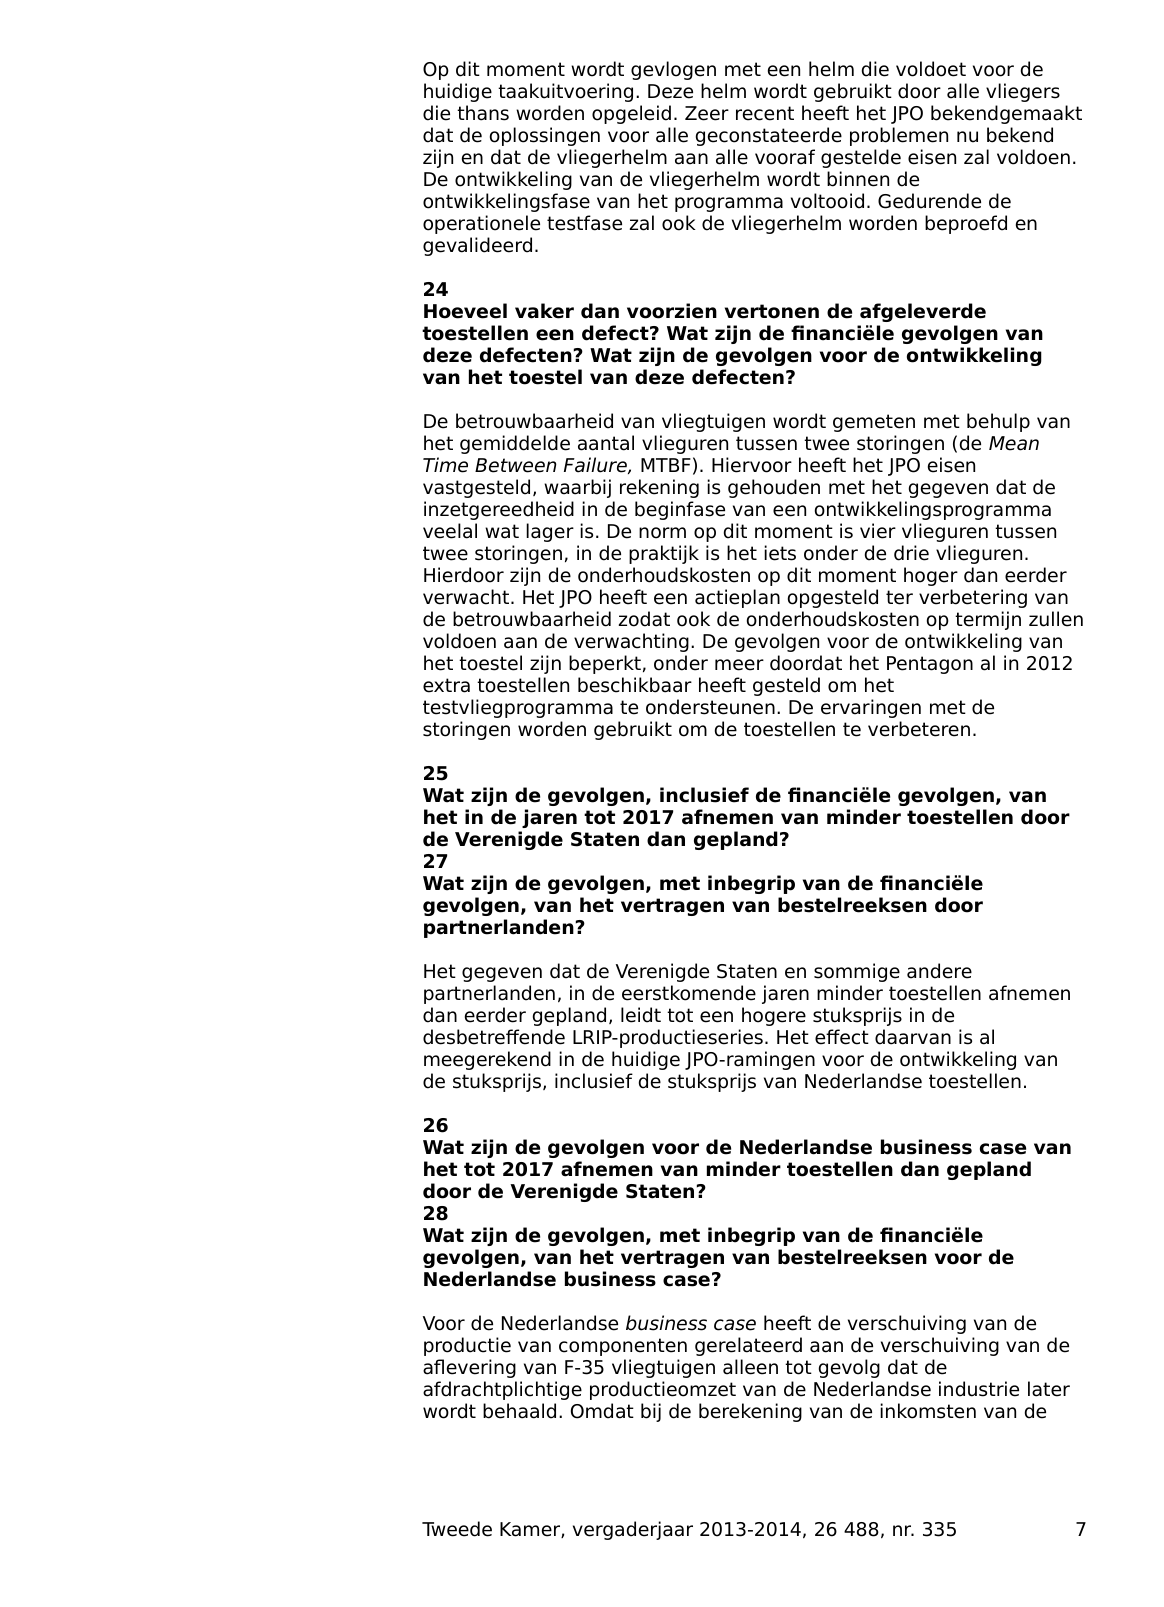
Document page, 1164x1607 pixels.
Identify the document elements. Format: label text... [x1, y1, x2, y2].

text Wat zijn de gevolgen, inclusief de financiële gevolgen, van het in de jaren tot 2017 afnemen van minder toestellen door de Verenigde Staten dan gepland? [422, 785, 1087, 851]
text 27 [422, 851, 1087, 873]
text De betrouwbaarheid van vliegtuigen wordt gemeten met behulp van het gemiddelde aantal vlieguren tussen twee storingen (de Mean Time Between Failure, MTBF). Hiervoor heeft het JPO eisen vastgesteld, waarbij rekening is gehouden met het gegeven dat de inzetgereedheid in de beginfase van een ontwikkelingsprogramma veelal wat lager is. De norm op dit moment is vier vlieguren tussen twee storingen, in de praktijk is het iets onder de drie vlieguren. Hierdoor zijn de onderhoudskosten op dit moment hoger dan eerder verwacht. Het JPO heeft een actieplan opgesteld ter verbetering van de betrouwbaarheid zodat ook de onderhoudskosten op termijn zullen voldoen aan de verwachting. De gevolgen voor de ontwikkeling van het toestel zijn beperkt, onder meer doordat het Pentagon al in 2012 extra toestellen beschikbaar heeft gesteld om het testvliegprogramma te ondersteunen. De ervaringen met de storingen worden gebruikt om de toestellen te verbeteren. [422, 411, 1087, 741]
text Het gegeven dat de Verenigde Staten en sommige andere partnerlanden, in de eerstkomende jaren minder toestellen afnemen dan eerder gepland, leidt tot een hogere stuksprijs in de desbetreffende LRIP-productieseries. Het effect daarvan is al meegerekend in de huidige JPO-ramingen voor de ontwikkeling van de stuksprijs, inclusief de stuksprijs van Nederlandse toestellen. [422, 961, 1087, 1093]
text Wat zijn de gevolgen, met inbegrip van de financiële gevolgen, van het vertragen van bestelreeksen door partnerlanden? [422, 873, 1087, 939]
text Op dit moment wordt gevlogen met een helm die voldoet voor de huidige taakuitvoering. Deze helm wordt gebruikt door alle vliegers die thans worden opgeleid. Zeer recent heeft het JPO bekendgemaakt dat de oplossingen voor alle geconstateerde problemen nu bekend zijn en dat de vliegerhelm aan alle vooraf gestelde eisen zal voldoen. De ontwikkeling van de vliegerhelm wordt binnen de ontwikkelingsfase van het programma voltooid. Gedurende de operationele testfase zal ook de vliegerhelm worden beproefd en gevalideerd. [422, 59, 1087, 257]
text Hoeveel vaker dan voorzien vertonen de afgeleverde toestellen een defect? Wat zijn de financiële gevolgen van deze defecten? Wat zijn de gevolgen voor de ontwikkeling van het toestel van deze defecten? [422, 301, 1087, 389]
text 26 [422, 1115, 1087, 1137]
text Wat zijn de gevolgen, met inbegrip van de financiële gevolgen, van het vertragen van bestelreeksen voor de Nederlandse business case? [422, 1225, 1087, 1291]
text Wat zijn de gevolgen voor de Nederlandse business case van het tot 2017 afnemen van minder toestellen dan gepland door de Verenigde Staten? [422, 1137, 1087, 1203]
text 24 [422, 279, 1087, 301]
text Voor de Nederlandse business case heeft de verschuiving van de productie van componenten gerelateerd aan de verschuiving van de aflevering van F-35 vliegtuigen alleen tot gevolg dat de afdrachtplichtige productieomzet van de Nederlandse industrie later wordt behaald. Omdat bij de berekening van de inkomsten van de [422, 1313, 1087, 1423]
text 28 [422, 1203, 1087, 1225]
text 25 [422, 763, 1087, 785]
